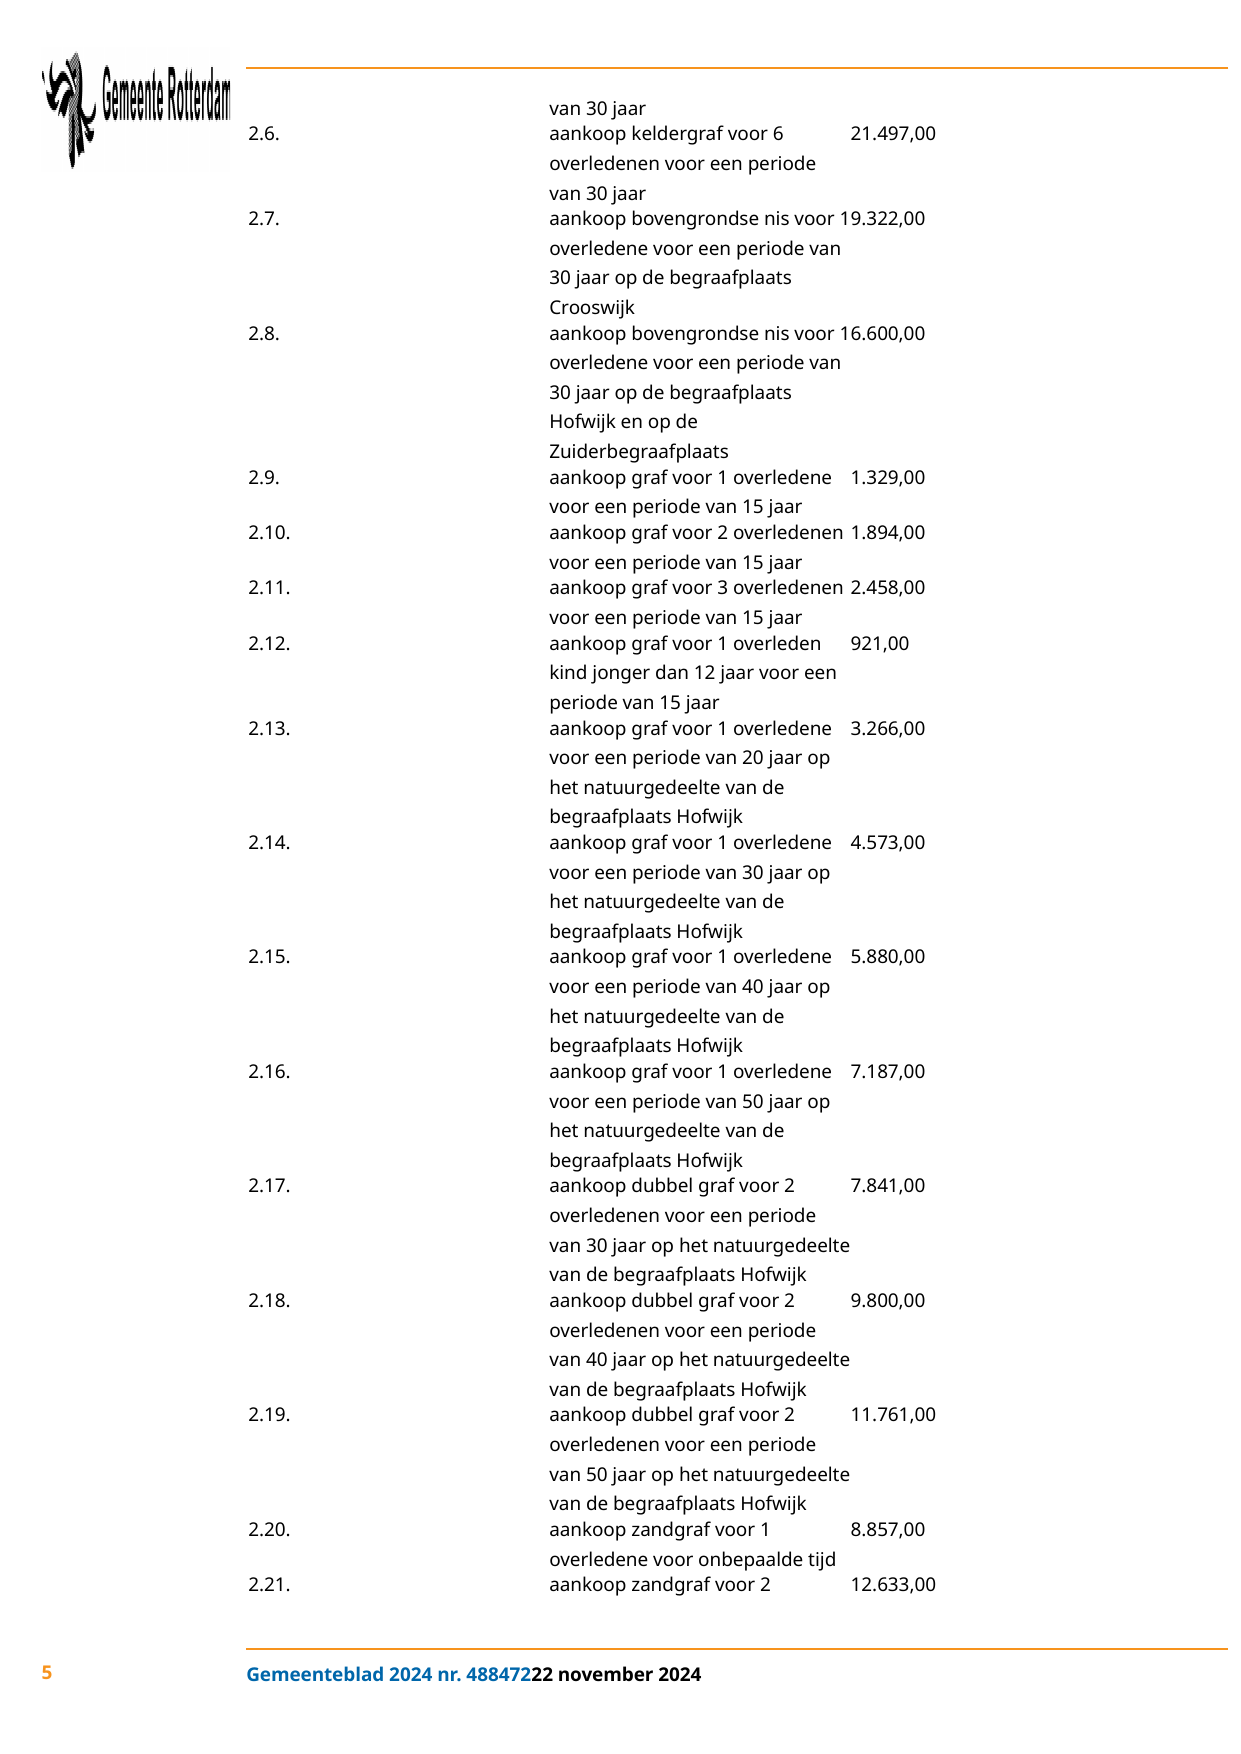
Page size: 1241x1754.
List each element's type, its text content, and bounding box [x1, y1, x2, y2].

table_cell 6.600,00 [850, 320, 1152, 464]
picture [41, 47, 231, 172]
table_cell aankoop zandgraf voor 2 [549, 1571, 850, 1597]
table_cell 3.266,00 [850, 715, 1152, 829]
table_cell 7.187,00 [850, 1058, 1152, 1173]
table_cell 11.761,00 [850, 1402, 1152, 1516]
table_cell aankoop graf voor 1 overleden kind jonger dan 12 jaar voor een periode van 15 jaar [549, 630, 850, 715]
table_cell aankoop graf voor 1 overledene voor een periode van 50 jaar op het natuurgedeelte van de begraafplaats Hofwijk [549, 1058, 850, 1173]
table_cell aankoop bovengrondse nis voor 1 overledene voor een periode van 30 jaar op de begraafplaats Hofwijk en op de Zuiderbegraafplaats [549, 320, 850, 464]
table_cell 2.17. [248, 1173, 549, 1287]
table_cell [850, 95, 1152, 121]
table_cell aankoop dubbel graf voor 2 overledenen voor een periode van 40 jaar op het natuurgedeelte van de begraafplaats Hofwijk [549, 1287, 850, 1402]
table_cell 2.8. [248, 320, 549, 464]
table_cell 4.573,00 [850, 829, 1152, 944]
table_cell 5.880,00 [850, 944, 1152, 1058]
table_cell 2.10. [248, 519, 549, 574]
table_cell aankoop graf voor 3 overledenen voor een periode van 15 jaar [549, 575, 850, 630]
table_cell 2.16. [248, 1058, 549, 1173]
table_cell 2.9. [248, 464, 549, 519]
table_cell aankoop zandgraf voor 1 overledene voor onbepaalde tijd [549, 1516, 850, 1571]
table_cell aankoop graf voor 1 overledene voor een periode van 20 jaar op het natuurgedeelte van de begraafplaats Hofwijk [549, 715, 850, 829]
table_cell 2.21. [248, 1571, 549, 1597]
table_cell aankoop bovengrondse nis voor 1 overledene voor een periode van 30 jaar op de begraafplaats Crooswijk [549, 205, 850, 320]
table_cell 921,00 [850, 630, 1152, 715]
table_cell aankoop keldergraf voor 6 overledenen voor een periode van 30 jaar [549, 121, 850, 205]
table_cell 9.800,00 [850, 1287, 1152, 1402]
table_cell 2.11. [248, 575, 549, 630]
table_cell aankoop graf voor 1 overledene voor een periode van 15 jaar [549, 464, 850, 519]
table_cell 2.7. [248, 205, 549, 320]
table_cell 2.6. [248, 121, 549, 205]
table_cell van 30 jaar [549, 95, 850, 121]
table_cell aankoop dubbel graf voor 2 overledenen voor een periode van 30 jaar op het natuurgedeelte van de begraafplaats Hofwijk [549, 1173, 850, 1287]
table_cell 2.458,00 [850, 575, 1152, 630]
table_cell 2.14. [248, 829, 549, 944]
table_cell [248, 95, 549, 121]
table_cell 2.15. [248, 944, 549, 1058]
table_cell 2.12. [248, 630, 549, 715]
table_cell aankoop graf voor 1 overledene voor een periode van 30 jaar op het natuurgedeelte van de begraafplaats Hofwijk [549, 829, 850, 944]
table_cell 7.841,00 [850, 1173, 1152, 1287]
table_cell aankoop graf voor 2 overledenen voor een periode van 15 jaar [549, 519, 850, 574]
table_cell 2.13. [248, 715, 549, 829]
table_cell aankoop dubbel graf voor 2 overledenen voor een periode van 50 jaar op het natuurgedeelte van de begraafplaats Hofwijk [549, 1402, 850, 1516]
table_cell 1.329,00 [850, 464, 1152, 519]
table_cell 21.497,00 [850, 121, 1152, 205]
table_cell 2.20. [248, 1516, 549, 1571]
table_cell 2.19. [248, 1402, 549, 1516]
table_cell 12.633,00 [850, 1571, 1152, 1597]
table_cell aankoop graf voor 1 overledene voor een periode van 40 jaar op het natuurgedeelte van de begraafplaats Hofwijk [549, 944, 850, 1058]
table_cell 8.857,00 [850, 1516, 1152, 1571]
table_cell 2.18. [248, 1287, 549, 1402]
table_cell 9.322,00 [850, 205, 1152, 320]
table_cell 1.894,00 [850, 519, 1152, 574]
